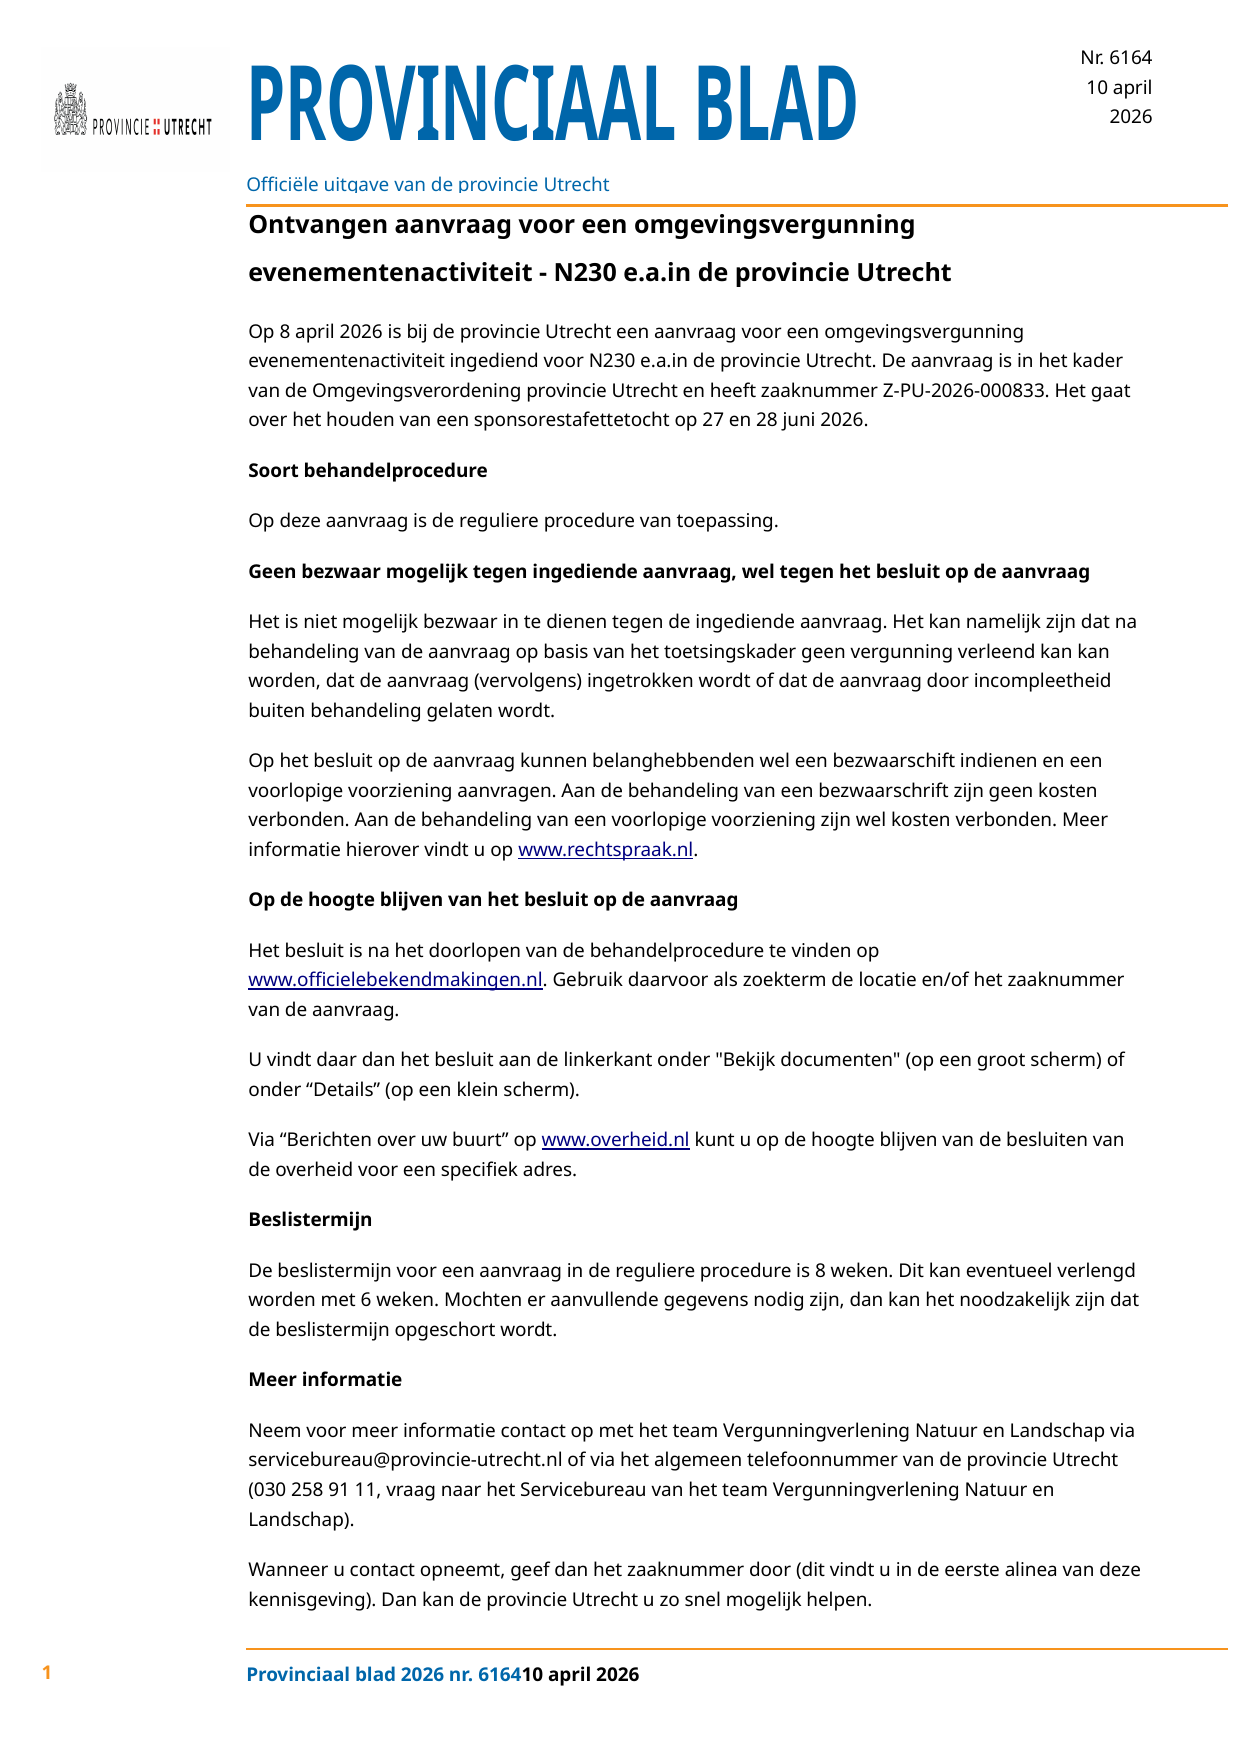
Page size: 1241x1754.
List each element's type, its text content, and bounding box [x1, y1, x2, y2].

text Meer informatie [248, 1367, 1152, 1392]
text Geen bezwaar mogelijk tegen ingediende aanvraag, wel tegen het besluit op de aanvraag [248, 558, 1152, 584]
text Op 8 april 2026 is bij de provincie Utrecht een aanvraag voor een omgevingsvergunning evenementenactiviteit ingediend voor N230 e.a.in de provincie Utrecht. De aanvraag is in het kader van de Omgevingsverordening provincie Utrecht en heeft zaaknummer Z-PU-2026-000833. Het gaat over het houden van een sponsorestafettetocht op 27 en 28 juni 2026. [248, 318, 1152, 432]
text Op deze aanvraag is de reguliere procedure van toepassing. [248, 507, 1152, 533]
text Het besluit is na het doorlopen van de behandelprocedure te vinden op www.officielebekendmakingen.nl. Gebruik daarvoor als zoekterm de locatie en/of het zaaknummer van de aanvraag. [248, 937, 1152, 1022]
text U vindt daar dan het besluit aan de linkerkant onder "Bekijk documenten" (op een groot scherm) of onder “Details” (op een klein scherm). [248, 1047, 1152, 1102]
text De beslistermijn voor een aanvraag in de reguliere procedure is 8 weken. Dit kan eventueel verlengd worden met 6 weken. Mochten er aanvullende gegevens nodig zijn, dan kan het noodzakelijk zijn dat de beslistermijn opgeschort wordt. [248, 1257, 1152, 1342]
text Op de hoogte blijven van het besluit op de aanvraag [248, 887, 1152, 912]
text Op het besluit op de aanvraag kunnen belanghebbenden wel een bezwaarschift indienen en een voorlopige voorziening aanvragen. Aan de behandeling van een bezwaarschrift zijn geen kosten verbonden. Aan de behandeling van een voorlopige voorziening zijn wel kosten verbonden. Meer informatie hierover vindt u op www.rechtspraak.nl. [248, 747, 1152, 862]
text Neem voor meer informatie contact op met het team Vergunningverlening Natuur en Landschap via servicebureau@provincie-utrecht.nl of via het algemeen telefoonnummer van de provincie Utrecht (030 258 91 11, vraag naar het Servicebureau van het team Vergunningverlening Natuur en Landschap). [248, 1417, 1152, 1532]
text Ontvangen aanvraag voor een omgevingsvergunning evenementenactiviteit - N230 e.a.in de provincie Utrecht [248, 207, 1152, 288]
text Beslistermijn [248, 1207, 1152, 1232]
text Het is niet mogelijk bezwaar in te dienen tegen de ingediende aanvraag. Het kan namelijk zijn dat na behandeling van de aanvraag op basis van het toetsingskader geen vergunning verleend kan kan worden, dat de aanvraag (vervolgens) ingetrokken wordt of dat de aanvraag door incompleetheid buiten behandeling gelaten wordt. [248, 608, 1152, 723]
picture [41, 47, 231, 172]
text Soort behandelprocedure [248, 457, 1152, 483]
text Wanneer u contact opneemt, geef dan het zaaknummer door (dit vindt u in de eerste alinea van deze kennisgeving). Dan kan de provincie Utrecht u zo snel mogelijk helpen. [248, 1556, 1152, 1612]
text Via “Berichten over uw buurt” op www.overheid.nl kunt u op de hoogte blijven van de besluiten van de overheid voor een specifiek adres. [248, 1127, 1152, 1182]
